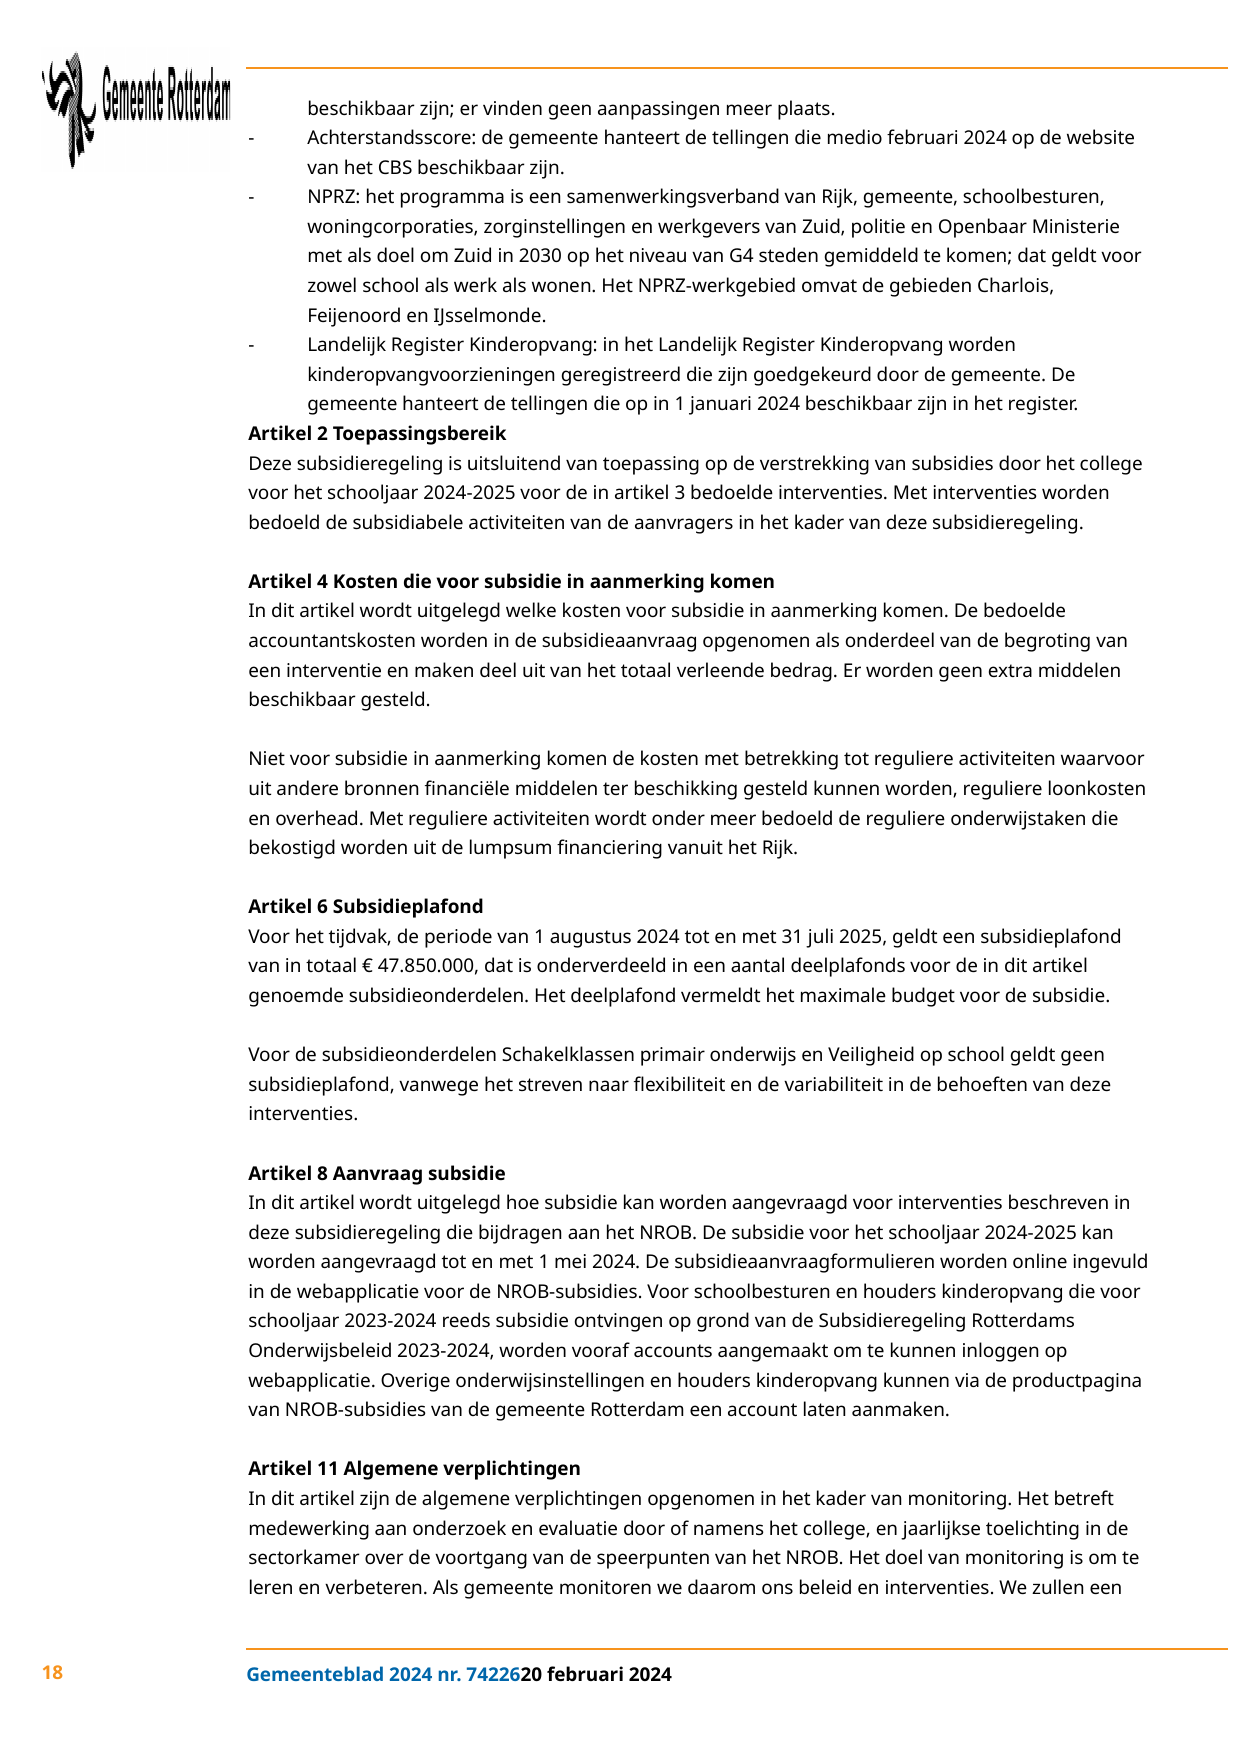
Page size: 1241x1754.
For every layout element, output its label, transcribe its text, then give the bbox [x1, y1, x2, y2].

text Deze subsidieregeling is uitsluitend van toepassing op de verstrekking van subsidies door het college voor het schooljaar 2024-2025 voor de in artikel 3 bedoelde interventies. Met interventies worden bedoeld de subsidiabele activiteiten van de aanvragers in het kader van deze subsidieregeling. [248, 450, 1152, 535]
list Achterstandsscore: de gemeente hanteert de tellingen die medio februari 2024 op de website van het CBS beschikbaar zijn. [248, 124, 1152, 180]
text In dit artikel zijn de algemene verplichtingen opgenomen in het kader van monitoring. Het betreft medewerking aan onderzoek en evaluatie door of namens het college, en jaarlijkse toelichting in de sectorkamer over de voortgang van de speerpunten van het NROB. Het doel van monitoring is om te leren en verbeteren. Als gemeente monitoren we daarom ons beleid en interventies. We zullen een [248, 1485, 1152, 1600]
picture [41, 47, 231, 172]
text Artikel 8 Aanvraag subsidie [248, 1160, 1152, 1186]
text In dit artikel wordt uitgelegd hoe subsidie kan worden aangevraagd voor interventies beschreven in deze subsidieregeling die bijdragen aan het NROB. De subsidie voor het schooljaar 2024-2025 kan worden aangevraagd tot en met 1 mei 2024. De subsidieaanvraagformulieren worden online ingevuld in de webapplicatie voor de NROB-subsidies. Voor schoolbesturen en houders kinderopvang die voor schooljaar 2023-2024 reeds subsidie ontvingen op grond van de Subsidieregeling Rotterdams Onderwijsbeleid 2023-2024, worden vooraf accounts aangemaakt om te kunnen inloggen op webapplicatie. Overige onderwijsinstellingen en houders kinderopvang kunnen via de productpagina van NROB-subsidies van de gemeente Rotterdam een account laten aanmaken. [248, 1189, 1152, 1422]
text In dit artikel wordt uitgelegd welke kosten voor subsidie in aanmerking komen. De bedoelde accountantskosten worden in de subsidieaanvraag opgenomen als onderdeel van de begroting van een interventie en maken deel uit van het totaal verleende bedrag. Er worden geen extra middelen beschikbaar gesteld. [248, 598, 1152, 712]
text Niet voor subsidie in aanmerking komen de kosten met betrekking tot reguliere activiteiten waarvoor uit andere bronnen financiële middelen ter beschikking gesteld kunnen worden, reguliere loonkosten en overhead. Met reguliere activiteiten wordt onder meer bedoeld de reguliere onderwijstaken die bekostigd worden uit de lumpsum financiering vanuit het Rijk. [248, 746, 1152, 860]
text Artikel 2 Toepassingsbereik [248, 420, 1152, 446]
list NPRZ: het programma is een samenwerkingsverband van Rijk, gemeente, schoolbesturen, woningcorporaties, zorginstellingen en werkgevers van Zuid, politie en Openbaar Ministerie met als doel om Zuid in 2030 op het niveau van G4 steden gemiddeld te komen; dat geldt voor zowel school als werk als wonen. Het NPRZ-werkgebied omvat de gebieden Charlois, Feijenoord en IJsselmonde. [248, 183, 1152, 328]
text Artikel 11 Algemene verplichtingen [248, 1456, 1152, 1481]
list beschikbaar zijn; er vinden geen aanpassingen meer plaats. [248, 95, 1152, 121]
text Voor de subsidieonderdelen Schakelklassen primair onderwijs en Veiligheid op school geldt geen subsidieplafond, vanwege het streven naar flexibiliteit en de variabiliteit in de behoeften van deze interventies. [248, 1041, 1152, 1126]
text Artikel 4 Kosten die voor subsidie in aanmerking komen [248, 568, 1152, 594]
list Landelijk Register Kinderopvang: in het Landelijk Register Kinderopvang worden kinderopvangvoorzieningen geregistreerd die zijn goedgekeurd door de gemeente. De gemeente hanteert de tellingen die op in 1 januari 2024 beschikbaar zijn in het register. [248, 331, 1152, 416]
text Artikel 6 Subsidieplafond [248, 893, 1152, 919]
text Voor het tijdvak, de periode van 1 augustus 2024 tot en met 31 juli 2025, geldt een subsidieplafond van in totaal € 47.850.000, dat is onderverdeeld in een aantal deelplafonds voor de in dit artikel genoemde subsidieonderdelen. Het deelplafond vermeldt het maximale budget voor de subsidie. [248, 923, 1152, 1008]
